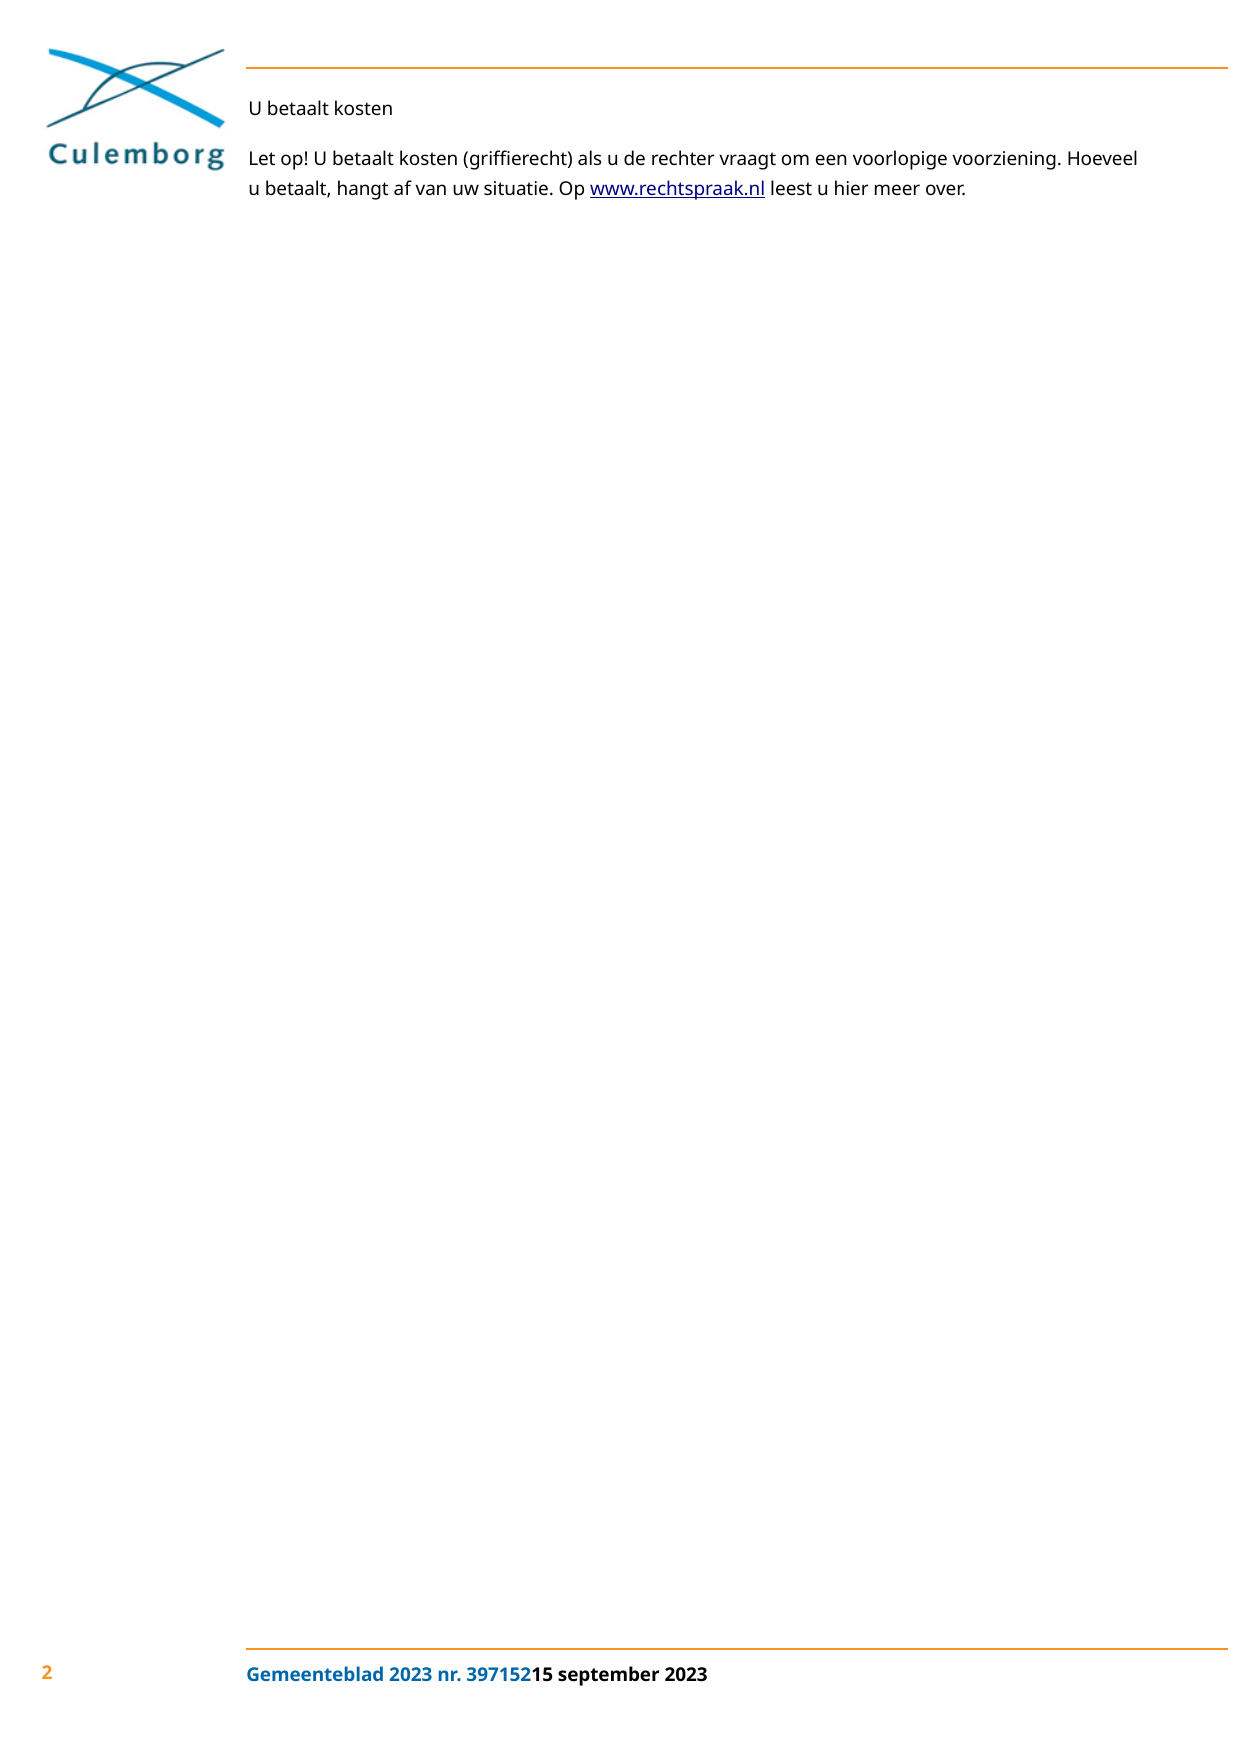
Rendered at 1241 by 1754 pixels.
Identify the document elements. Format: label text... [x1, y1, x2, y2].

picture [41, 47, 231, 172]
text U betaalt kosten [248, 95, 1152, 121]
text Let op! U betaalt kosten (griffierecht) als u de rechter vraagt om een voorlopige voorziening. Hoeveel u betaalt, hangt af van uw situatie. Op www.rechtspraak.nl leest u hier meer over. [248, 145, 1152, 201]
